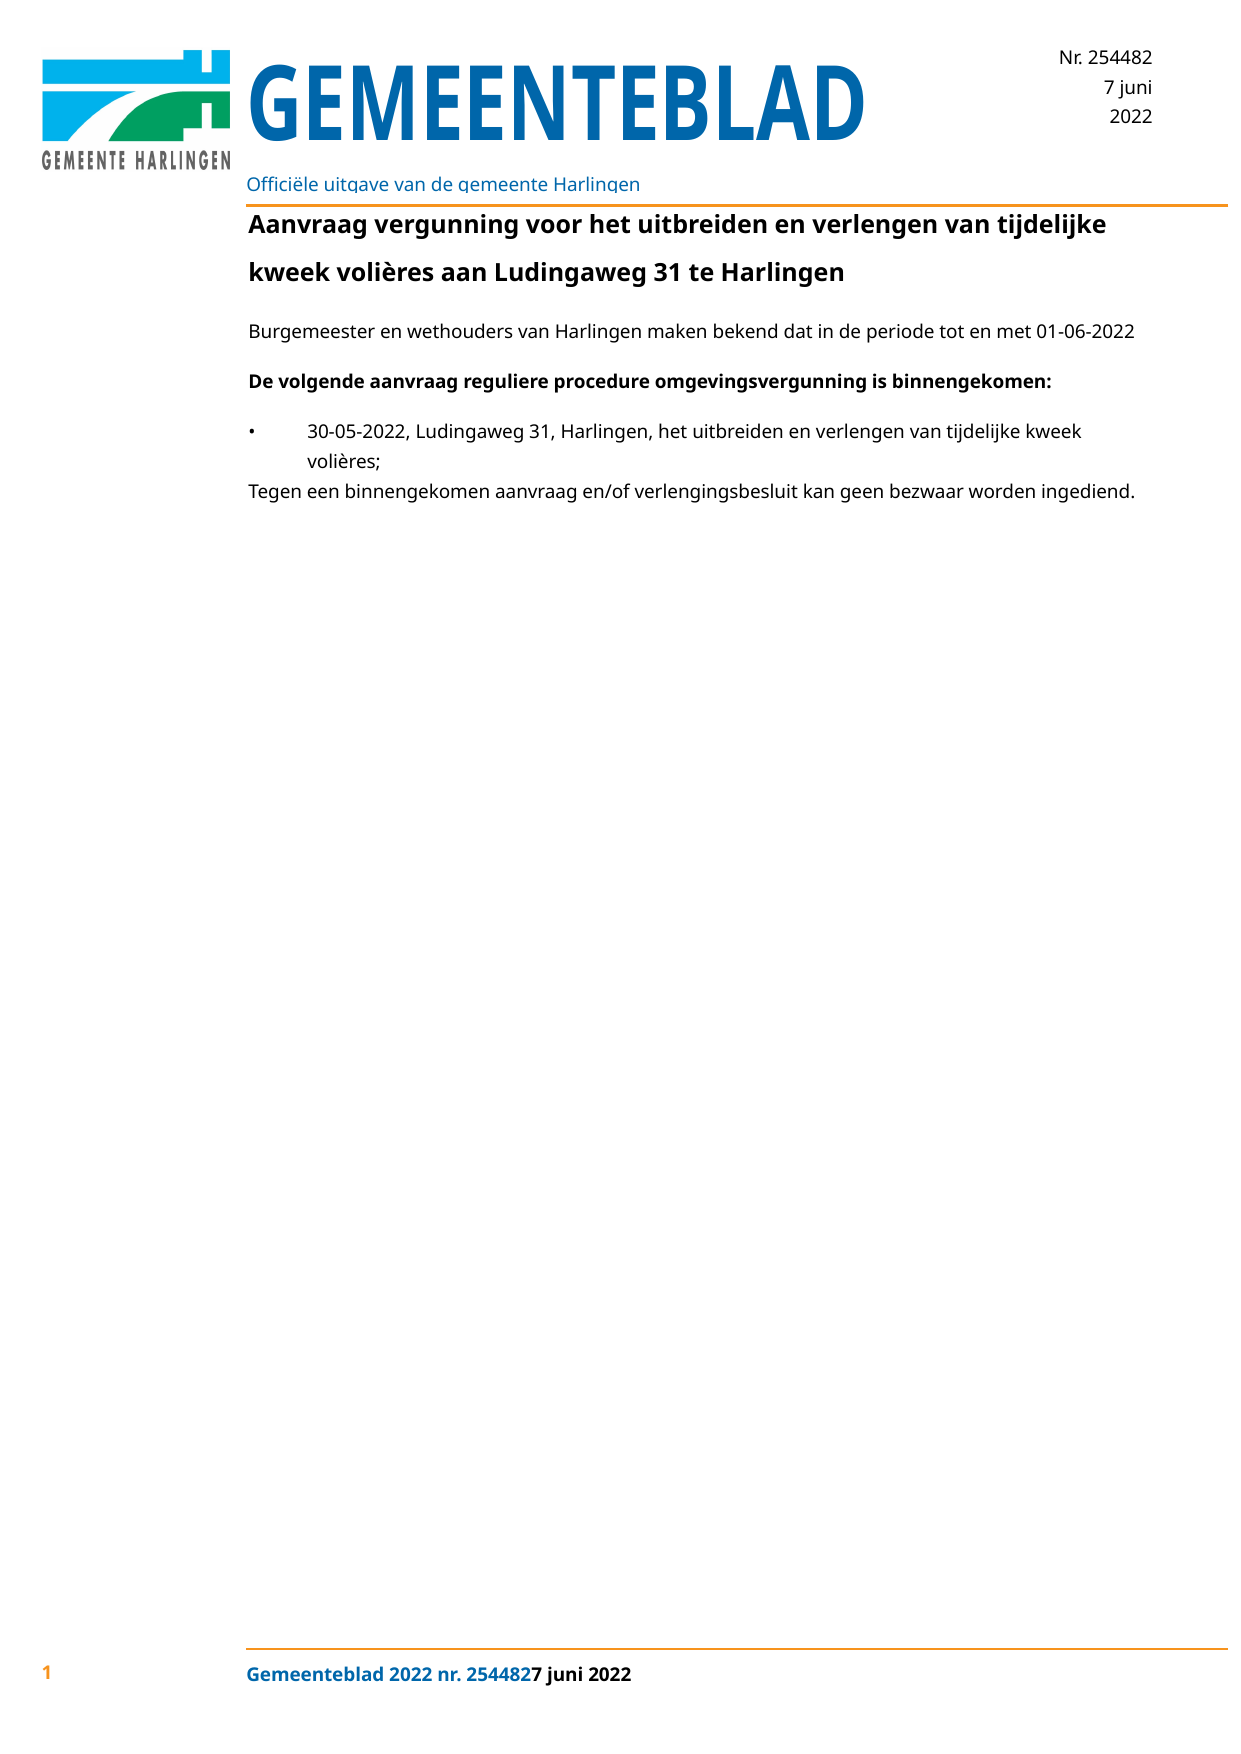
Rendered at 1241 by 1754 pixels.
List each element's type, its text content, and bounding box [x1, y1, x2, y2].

picture [41, 47, 231, 172]
list 30-05-2022, Ludingaweg 31, Harlingen, het uitbreiden en verlengen van tijdelijke kweek volières; [248, 419, 1152, 474]
text Aanvraag vergunning voor het uitbreiden en verlengen van tijdelijke kweek volières aan Ludingaweg 31 te Harlingen [248, 207, 1152, 288]
text Tegen een binnengekomen aanvraag en/of verlengingsbesluit kan geen bezwaar worden ingediend. [248, 478, 1152, 504]
text De volgende aanvraag reguliere procedure omgevingsvergunning is binnengekomen: [248, 368, 1152, 394]
text Burgemeester en wethouders van Harlingen maken bekend dat in de periode tot en met 01-06-2022 [248, 318, 1152, 344]
